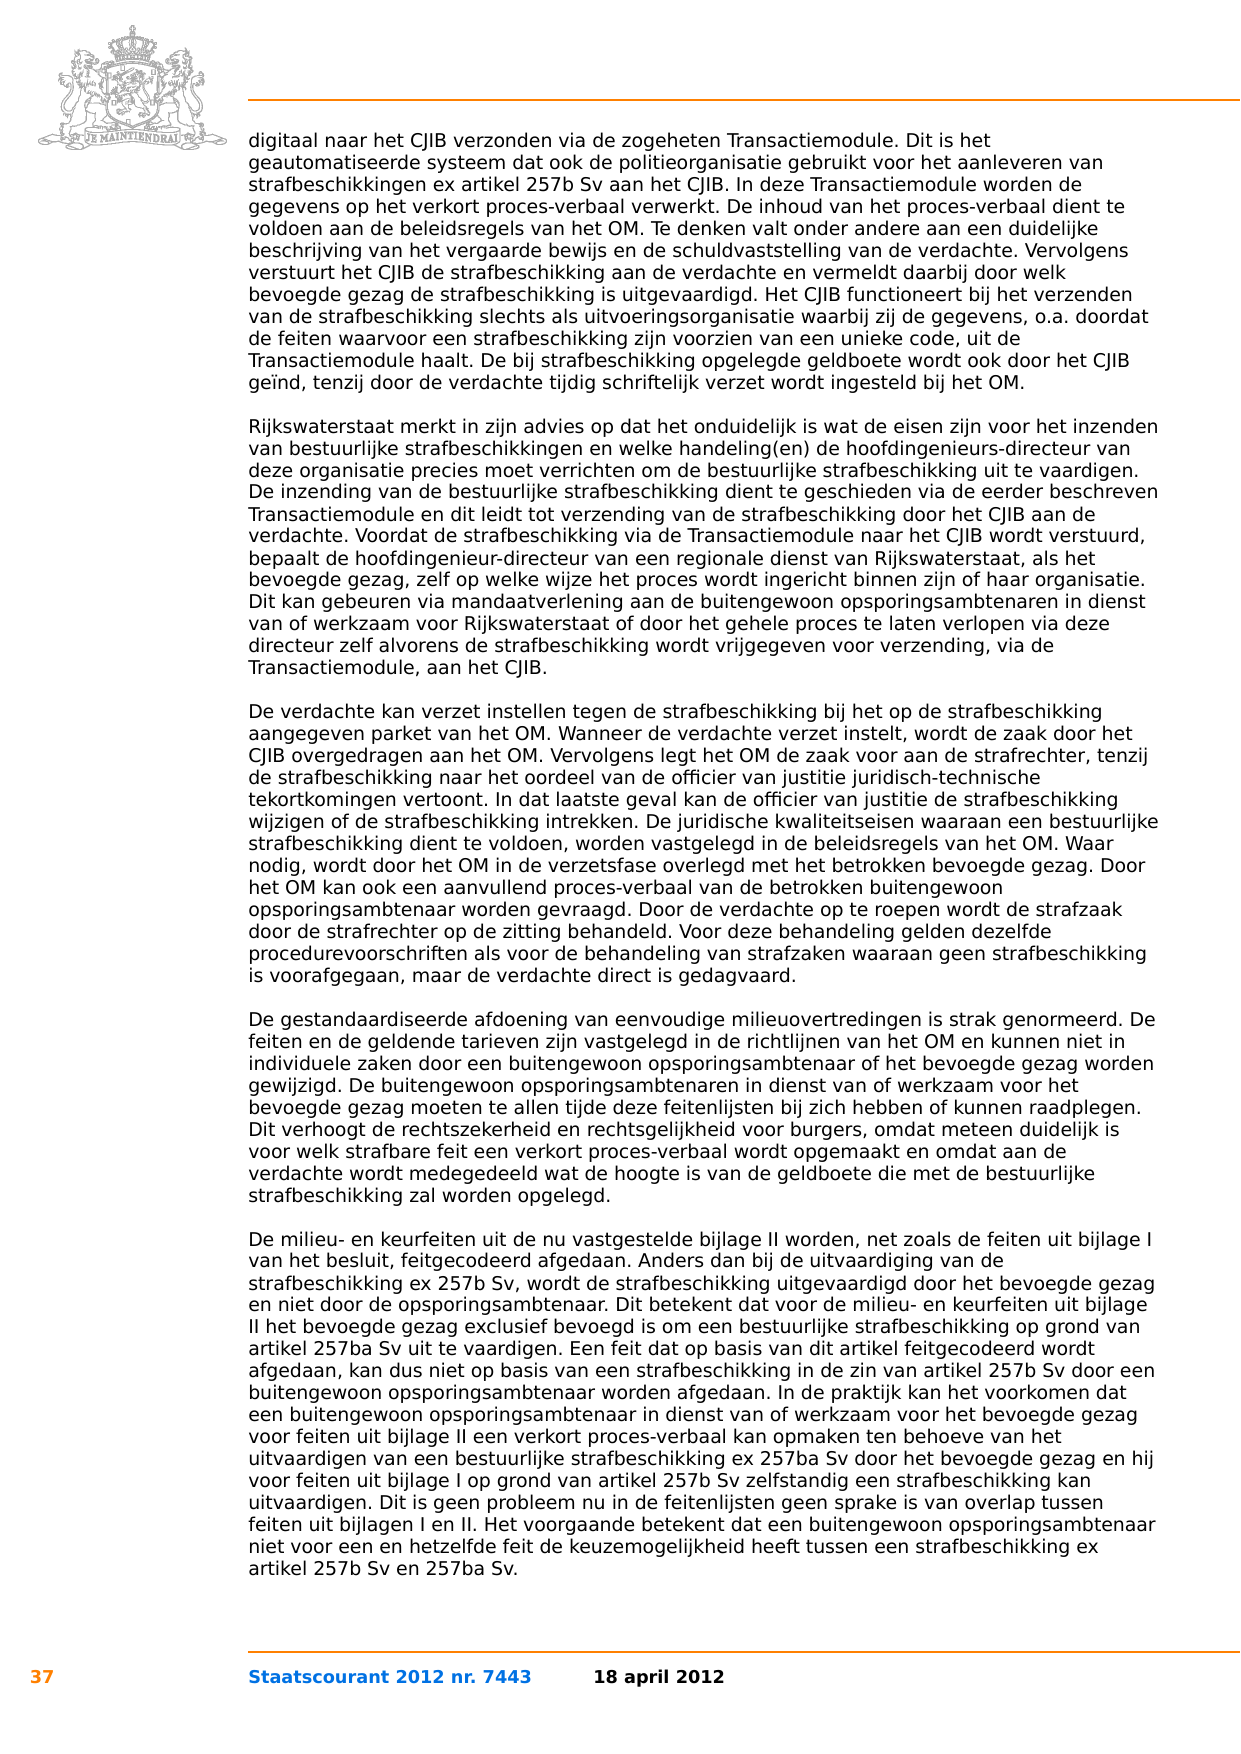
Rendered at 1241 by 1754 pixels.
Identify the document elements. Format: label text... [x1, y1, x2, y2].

text De milieu- en keurfeiten uit de nu vastgestelde bijlage II worden, net zoals de feiten uit bijlage I van het besluit, feitgecodeerd afgedaan. Anders dan bij de uitvaardiging van de strafbeschikking ex 257b Sv, wordt de strafbeschikking uitgevaardigd door het bevoegde gezag en niet door de opsporingsambtenaar. Dit betekent dat voor de milieu- en keurfeiten uit bijlage II het bevoegde gezag exclusief bevoegd is om een bestuurlijke strafbeschikking op grond van artikel 257ba Sv uit te vaardigen. Een feit dat op basis van dit artikel feitgecodeerd wordt afgedaan, kan dus niet op basis van een strafbeschikking in de zin van artikel 257b Sv door een buitengewoon opsporingsambtenaar worden afgedaan. In de praktijk kan het voorkomen dat een buitengewoon opsporingsambtenaar in dienst van of werkzaam voor het bevoegde gezag voor feiten uit bijlage II een verkort proces-verbaal kan opmaken ten behoeve van het uitvaardigen van een bestuurlijke strafbeschikking ex 257ba Sv door het bevoegde gezag en hij voor feiten uit bijlage I op grond van artikel 257b Sv zelfstandig een strafbeschikking kan uitvaardigen. Dit is geen probleem nu in de feitenlijsten geen sprake is van overlap tussen feiten uit bijlagen I en II. Het voorgaande betekent dat een buitengewoon opsporingsambtenaar niet voor een en hetzelfde feit de keuzemogelijkheid heeft tussen een strafbeschikking ex artikel 257b Sv en 257ba Sv. [248, 1228, 1163, 1580]
text digitaal naar het CJIB verzonden via de zogeheten Transactiemodule. Dit is het geautomatiseerde systeem dat ook de politieorganisatie gebruikt voor het aanleveren van strafbeschikkingen ex artikel 257b Sv aan het CJIB. In deze Transactiemodule worden de gegevens op het verkort proces-verbaal verwerkt. De inhoud van het proces-verbaal dient te voldoen aan de beleidsregels van het OM. Te denken valt onder andere aan een duidelijke beschrijving van het vergaarde bewijs en de schuldvaststelling van de verdachte. Vervolgens verstuurt het CJIB de strafbeschikking aan de verdachte en vermeldt daarbij door welk bevoegde gezag de strafbeschikking is uitgevaardigd. Het CJIB functioneert bij het verzenden van de strafbeschikking slechts als uitvoeringsorganisatie waarbij zij de gegevens, o.a. doordat de feiten waarvoor een strafbeschikking zijn voorzien van een unieke code, uit de Transactiemodule haalt. De bij strafbeschikking opgelegde geldboete wordt ook door het CJIB geïnd, tenzij door de verdachte tijdig schriftelijk verzet wordt ingesteld bij het OM. [248, 130, 1163, 394]
text De verdachte kan verzet instellen tegen de strafbeschikking bij het op de strafbeschikking aangegeven parket van het OM. Wanneer de verdachte verzet instelt, wordt de zaak door het CJIB overgedragen aan het OM. Vervolgens legt het OM de zaak voor aan de strafrechter, tenzij de strafbeschikking naar het oordeel van de officier van justitie juridisch-technische tekortkomingen vertoont. In dat laatste geval kan de officier van justitie de strafbeschikking wijzigen of de strafbeschikking intrekken. De juridische kwaliteitseisen waaraan een bestuurlijke strafbeschikking dient te voldoen, worden vastgelegd in de beleidsregels van het OM. Waar nodig, wordt door het OM in de verzetsfase overlegd met het betrokken bevoegde gezag. Door het OM kan ook een aanvullend proces-verbaal van de betrokken buitengewoon opsporingsambtenaar worden gevraagd. Door de verdachte op te roepen wordt de strafzaak door de strafrechter op de zitting behandeld. Voor deze behandeling gelden dezelfde procedurevoorschriften als voor de behandeling van strafzaken waaraan geen strafbeschikking is voorafgegaan, maar de verdachte direct is gedagvaard. [248, 701, 1163, 987]
picture [38, 25, 227, 150]
text De gestandaardiseerde afdoening van eenvoudige milieuovertredingen is strak genormeerd. De feiten en de geldende tarieven zijn vastgelegd in de richtlijnen van het OM en kunnen niet in individuele zaken door een buitengewoon opsporingsambtenaar of het bevoegde gezag worden gewijzigd. De buitengewoon opsporingsambtenaren in dienst van of werkzaam voor het bevoegde gezag moeten te allen tijde deze feitenlijsten bij zich hebben of kunnen raadplegen. Dit verhoogt de rechtszekerheid en rechtsgelijkheid voor burgers, omdat meteen duidelijk is voor welk strafbare feit een verkort proces-verbaal wordt opgemaakt en omdat aan de verdachte wordt medegedeeld wat de hoogte is van de geldboete die met de bestuurlijke strafbeschikking zal worden opgelegd. [248, 1009, 1163, 1207]
text Rijkswaterstaat merkt in zijn advies op dat het onduidelijk is wat de eisen zijn voor het inzenden van bestuurlijke strafbeschikkingen en welke handeling(en) de hoofdingenieurs-directeur van deze organisatie precies moet verrichten om de bestuurlijke strafbeschikking uit te vaardigen. De inzending van de bestuurlijke strafbeschikking dient te geschieden via de eerder beschreven Transactiemodule en dit leidt tot verzending van de strafbeschikking door het CJIB aan de verdachte. Voordat de strafbeschikking via de Transactiemodule naar het CJIB wordt verstuurd, bepaalt de hoofdingenieur-directeur van een regionale dienst van Rijkswaterstaat, als het bevoegde gezag, zelf op welke wijze het proces wordt ingericht binnen zijn of haar organisatie. Dit kan gebeuren via mandaatverlening aan de buitengewoon opsporingsambtenaren in dienst van of werkzaam voor Rijkswaterstaat of door het gehele proces te laten verlopen via deze directeur zelf alvorens de strafbeschikking wordt vrijgegeven voor verzending, via de Transactiemodule, aan het CJIB. [248, 416, 1163, 679]
